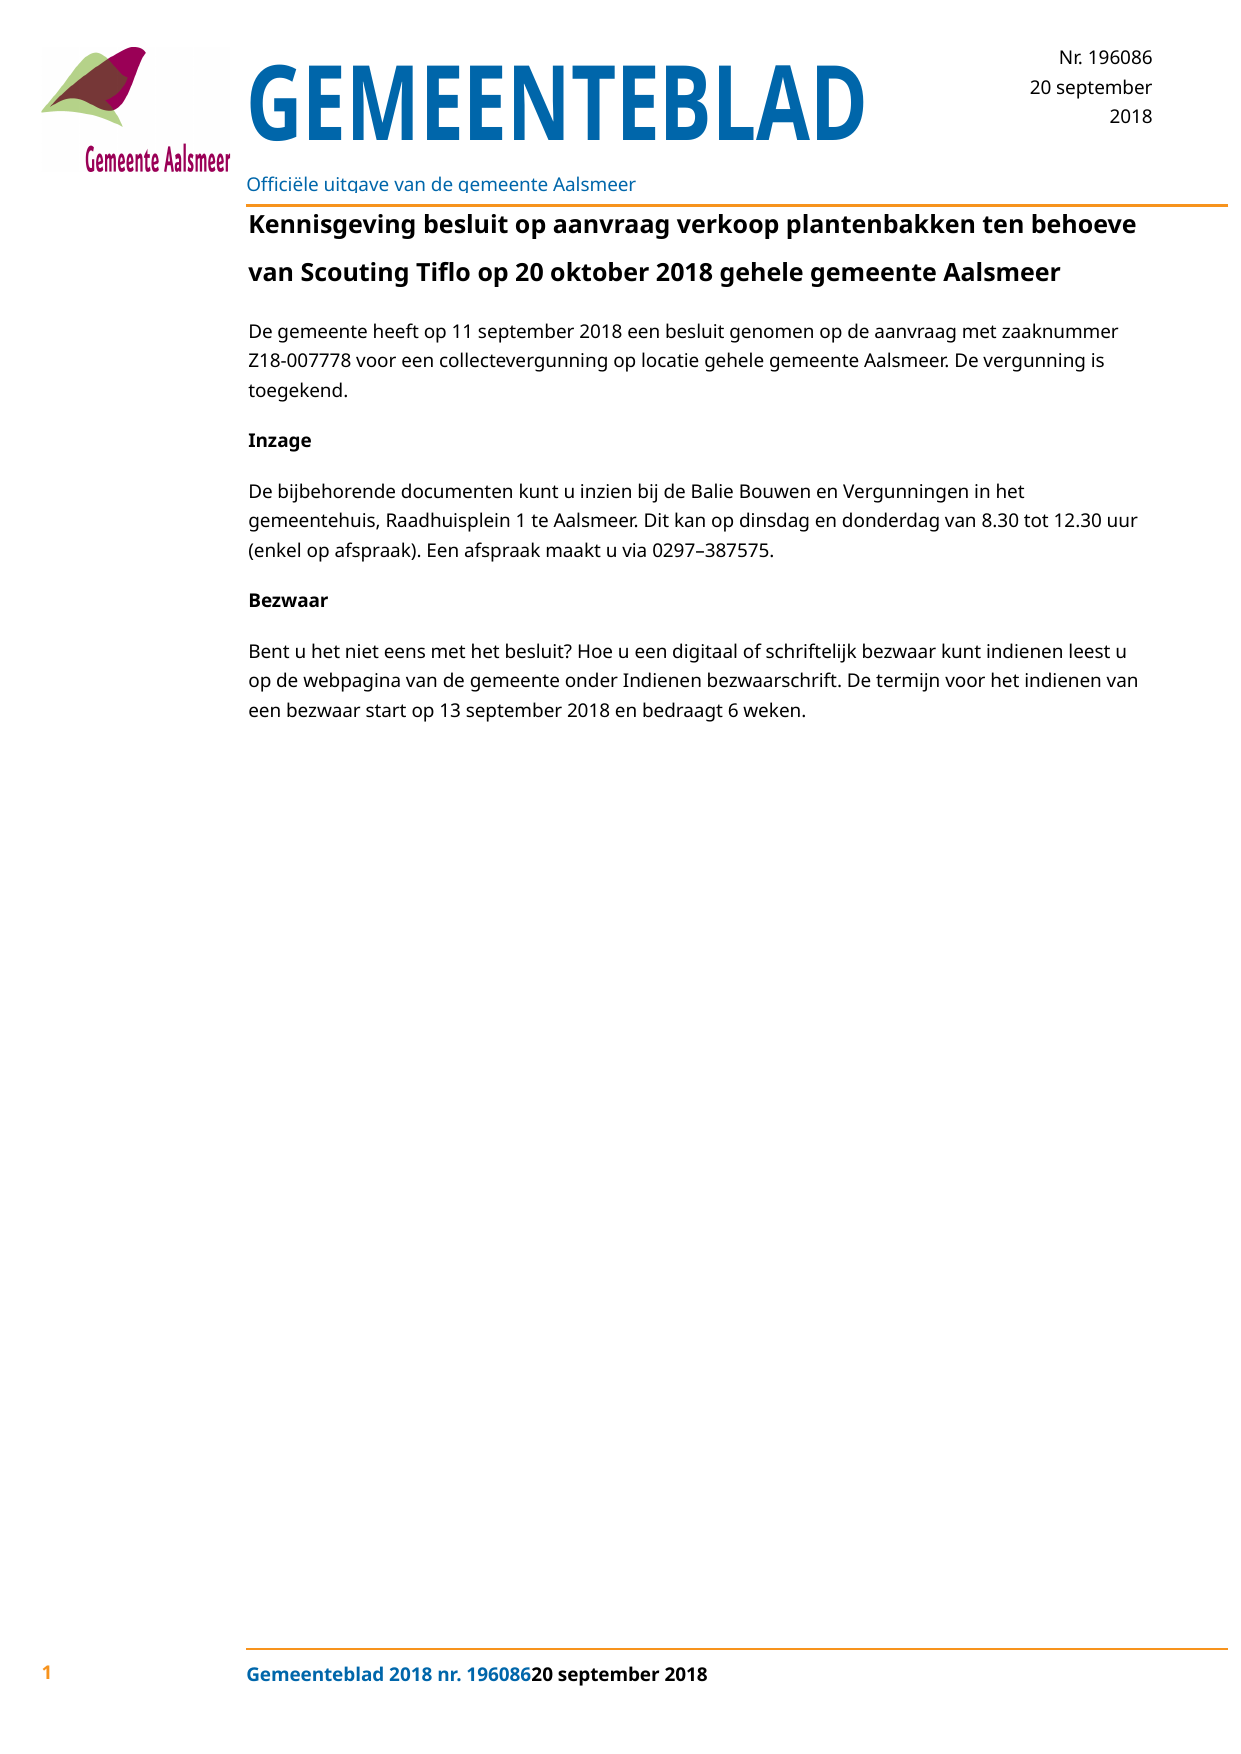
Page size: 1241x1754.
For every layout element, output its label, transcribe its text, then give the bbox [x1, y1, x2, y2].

text Kennisgeving besluit op aanvraag verkoop plantenbakken ten behoeve van Scouting Tiflo op 20 oktober 2018 gehele gemeente Aalsmeer [248, 207, 1152, 288]
text De bijbehorende documenten kunt u inzien bij de Balie Bouwen en Vergunningen in het gemeentehuis, Raadhuisplein 1 te Aalsmeer. Dit kan op dinsdag en donderdag van 8.30 tot 12.30 uur (enkel op afspraak). Een afspraak maakt u via 0297–387575. [248, 478, 1152, 563]
text Bezwaar [248, 587, 1152, 613]
picture [41, 47, 231, 172]
text Bent u het niet eens met het besluit? Hoe u een digitaal of schriftelijk bezwaar kunt indienen leest u op de webpagina van de gemeente onder Indienen bezwaarschrift. De termijn voor het indienen van een bezwaar start op 13 september 2018 en bedraagt 6 weken. [248, 638, 1152, 723]
text De gemeente heeft op 11 september 2018 een besluit genomen op de aanvraag met zaaknummer Z18-007778 voor een collectevergunning op locatie gehele gemeente Aalsmeer. De vergunning is toegekend. [248, 318, 1152, 403]
text Inzage [248, 427, 1152, 453]
